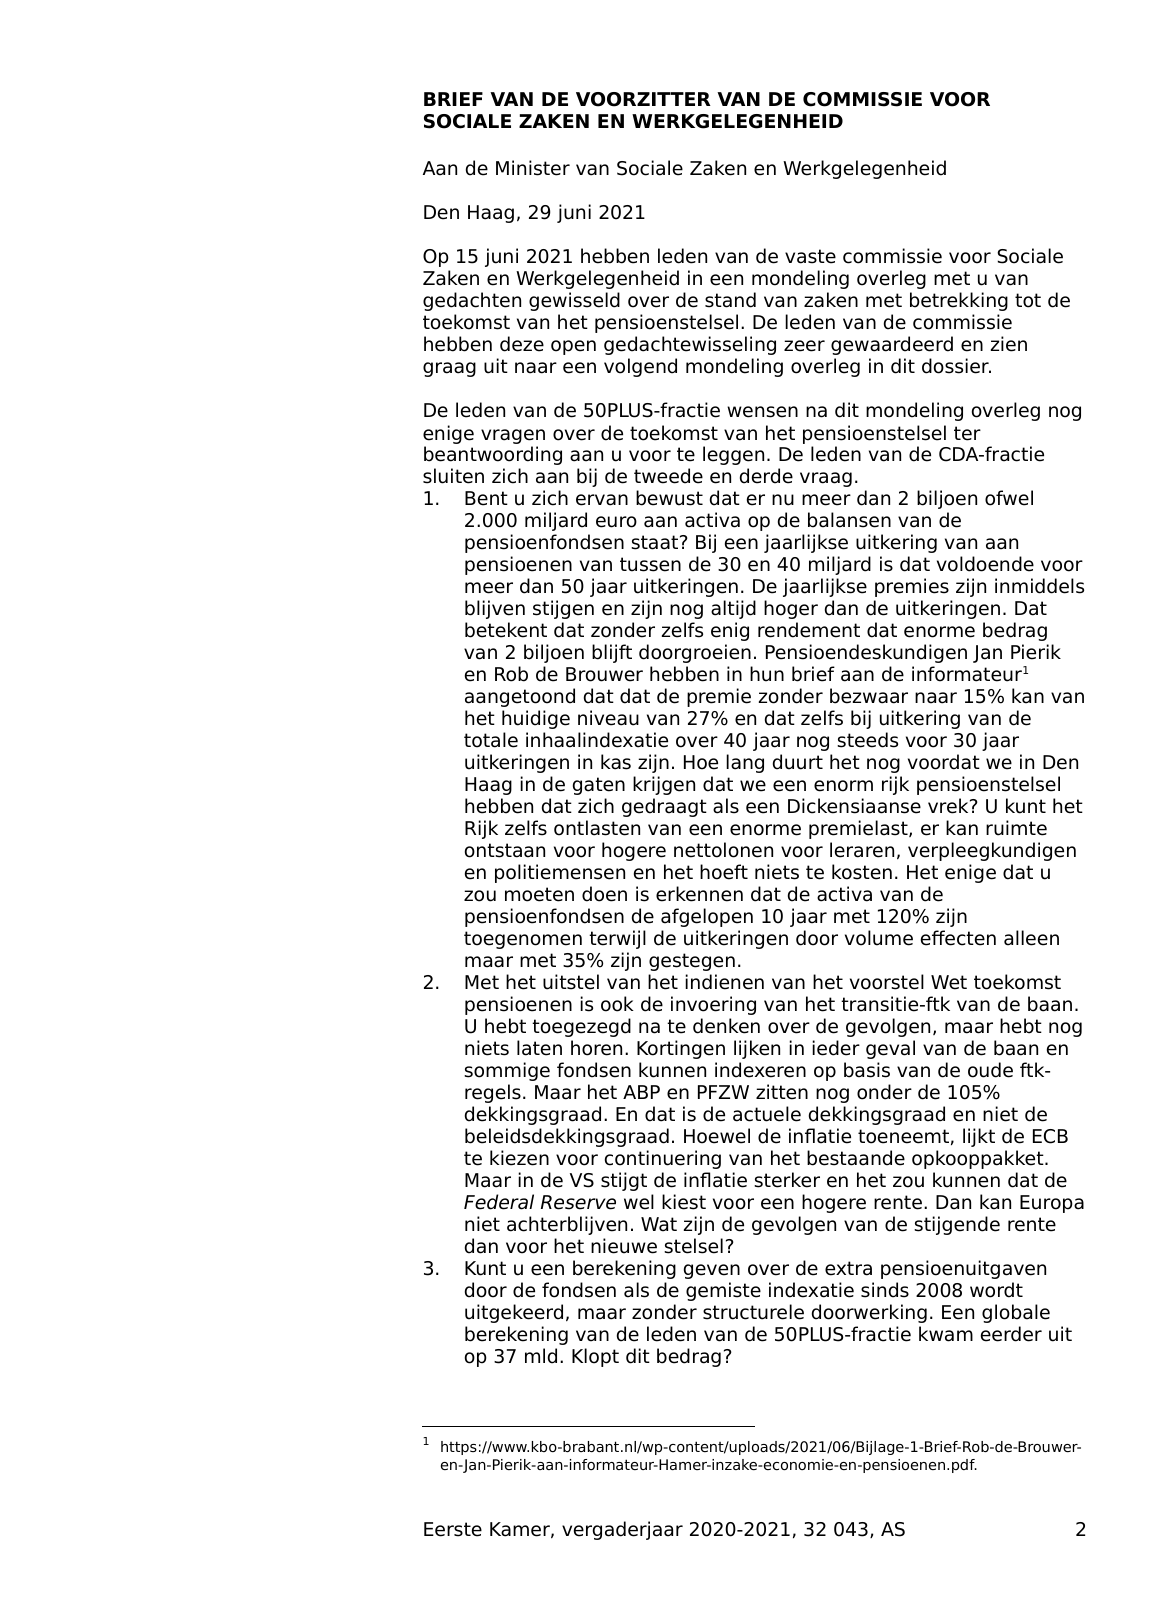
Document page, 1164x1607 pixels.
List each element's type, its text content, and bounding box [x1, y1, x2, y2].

text Aan de Minister van Sociale Zaken en Werkgelegenheid [422, 158, 1087, 180]
subtitle BRIEF VAN DE VOORZITTER VAN DE COMMISSIE VOOR SOCIALE ZAKEN EN WERKGELEGENHEID [422, 89, 1087, 133]
text 3. Kunt u een berekening geven over de extra pensioenuitgaven door de fondsen als de gemiste indexatie sinds 2008 wordt uitgekeerd, maar zonder structurele doorwerking. Een globale berekening van de leden van de 50PLUS-fractie kwam eerder uit op 37 mld. Klopt dit bedrag? [422, 1258, 1087, 1367]
text 2. Met het uitstel van het indienen van het voorstel Wet toekomst pensioenen is ook de invoering van het transitie-ftk van de baan. U hebt toegezegd na te denken over de gevolgen, maar hebt nog niets laten horen. Kortingen lijken in ieder geval van de baan en sommige fondsen kunnen indexeren op basis van de oude ftk-regels. Maar het ABP en PFZW zitten nog onder de 105% dekkingsgraad. En dat is de actuele dekkingsgraad en niet de beleidsdekkingsgraad. Hoewel de inflatie toeneemt, lijkt de ECB te kiezen voor continuering van het bestaande opkooppakket. Maar in de VS stijgt de inflatie sterker en het zou kunnen dat de Federal Reserve wel kiest voor een hogere rente. Dan kan Europa niet achterblijven. Wat zijn de gevolgen van de stijgende rente dan voor het nieuwe stelsel? [422, 972, 1087, 1258]
text 1. Bent u zich ervan bewust dat er nu meer dan 2 biljoen ofwel 2.000 miljard euro aan activa op de balansen van de pensioenfondsen staat? Bij een jaarlijkse uitkering van aan pensioenen van tussen de 30 en 40 miljard is dat voldoende voor meer dan 50 jaar uitkeringen. De jaarlijkse premies zijn inmiddels blijven stijgen en zijn nog altijd hoger dan de uitkeringen. Dat betekent dat zonder zelfs enig rendement dat enorme bedrag van 2 biljoen blijft doorgroeien. Pensioendeskundigen Jan Pierik en Rob de Brouwer hebben in hun brief aan de informateur aangetoond dat dat de premie zonder bezwaar naar 15% kan van het huidige niveau van 27% en dat zelfs bij uitkering van de totale inhaalindexatie over 40 jaar nog steeds voor 30 jaar uitkeringen in kas zijn. Hoe lang duurt het nog voordat we in Den Haag in de gaten krijgen dat we een enorm rijk pensioenstelsel hebben dat zich gedraagt als een Dickensiaanse vrek? U kunt het Rijk zelfs ontlasten van een enorme premielast, er kan ruimte ontstaan voor hogere nettolonen voor leraren, verpleegkundigen en politiemensen en het hoeft niets te kosten. Het enige dat u zou moeten doen is erkennen dat de activa van de pensioenfondsen de afgelopen 10 jaar met 120% zijn toegenomen terwijl de uitkeringen door volume effecten alleen maar met 35% zijn gestegen. [422, 488, 1087, 972]
text https://www.kbo-brabant.nl/wp-content/uploads/2021/06/Bijlage-1-Brief-Rob-de-Brouwer-en-Jan-Pierik-aan-informateur-Hamer-inzake-economie-en-pensioenen.pdf. [422, 1435, 1087, 1474]
text Den Haag, 29 juni 2021 [422, 202, 1087, 224]
text De leden van de 50PLUS-fractie wensen na dit mondeling overleg nog enige vragen over de toekomst van het pensioenstelsel ter beantwoording aan u voor te leggen. De leden van de CDA-fractie sluiten zich aan bij de tweede en derde vraag. [422, 400, 1087, 488]
text Op 15 juni 2021 hebben leden van de vaste commissie voor Sociale Zaken en Werkgelegenheid in een mondeling overleg met u van gedachten gewisseld over de stand van zaken met betrekking tot de toekomst van het pensioenstelsel. De leden van de commissie hebben deze open gedachtewisseling zeer gewaardeerd en zien graag uit naar een volgend mondeling overleg in dit dossier. [422, 246, 1087, 378]
